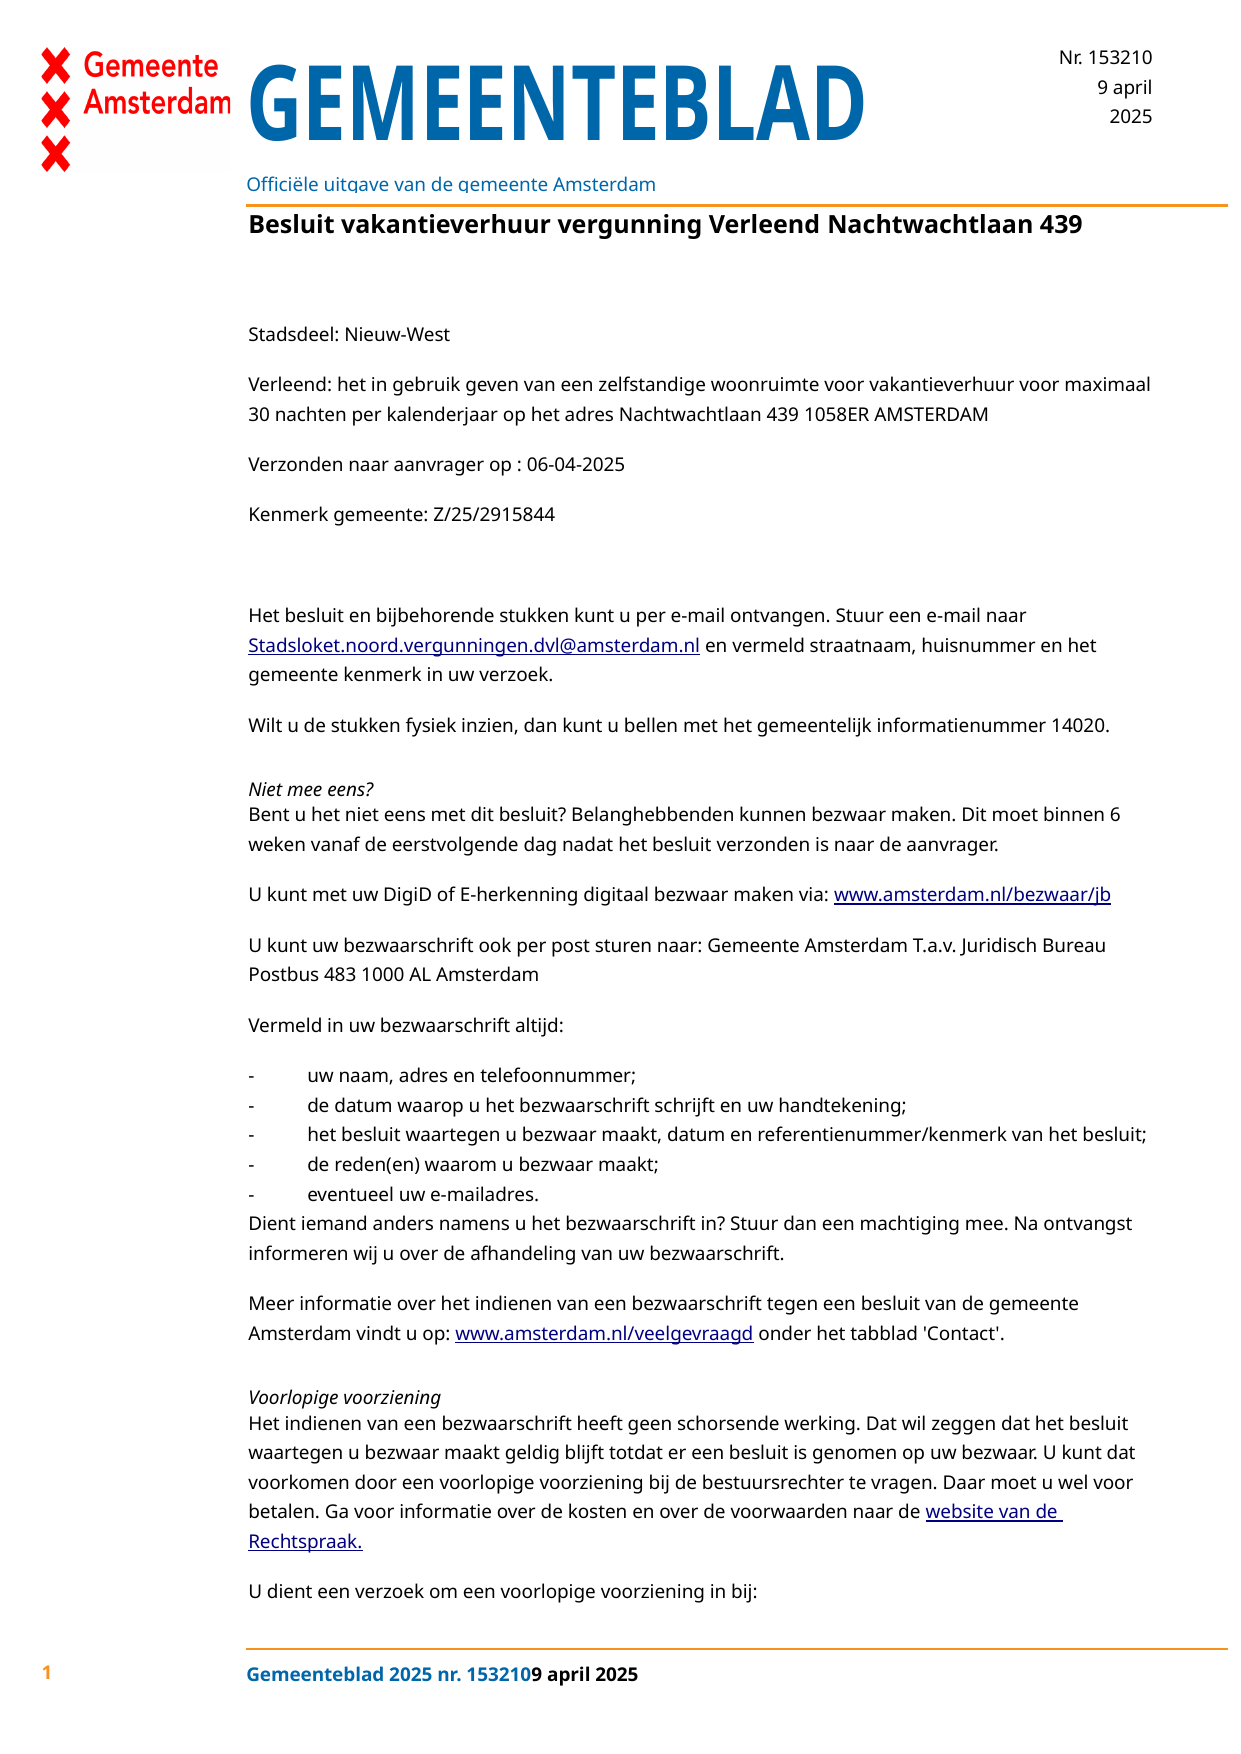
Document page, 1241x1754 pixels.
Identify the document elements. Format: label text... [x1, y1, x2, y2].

list de datum waarop u het bezwaarschrift schrijft en uw handtekening; [248, 1092, 1152, 1118]
list het besluit waartegen u bezwaar maakt, datum en referentienummer/kenmerk van het besluit; [248, 1122, 1152, 1147]
text Voorlopige voorziening [248, 1384, 1152, 1410]
text Niet mee eens? [248, 776, 1152, 802]
list uw naam, adres en telefoonnummer; [248, 1062, 1152, 1088]
picture [41, 47, 231, 172]
text U kunt met uw DigiD of E-herkenning digitaal bezwaar maken via: www.amsterdam.nl/bezwaar/jb [248, 882, 1152, 907]
text Het indienen van een bezwaarschrift heeft geen schorsende werking. Dat wil zeggen dat het besluit waartegen u bezwaar maakt geldig blijft totdat er een besluit is genomen op uw bezwaar. U kunt dat voorkomen door een voorlopige voorziening bij de bestuursrechter te vragen. Daar moet u wel voor betalen. Ga voor informatie over de kosten en over de voorwaarden naar de website van de Rechtspraak. [248, 1410, 1152, 1554]
text Wilt u de stukken fysiek inzien, dan kunt u bellen met het gemeentelijk informatienummer 14020. [248, 712, 1152, 738]
text Vermeld in uw bezwaarschrift altijd: [248, 1012, 1152, 1038]
list de reden(en) waarom u bezwaar maakt; [248, 1151, 1152, 1177]
text Verzonden naar aanvrager op : 06-04-2025 [248, 451, 1152, 477]
list eventueel uw e-mailadres. [248, 1181, 1152, 1207]
text Verleend: het in gebruik geven van een zelfstandige woonruimte voor vakantieverhuur voor maximaal 30 nachten per kalenderjaar op het adres Nachtwachtlaan 439 1058ER AMSTERDAM [248, 371, 1152, 426]
text U dient een verzoek om een voorlopige voorziening in bij: [248, 1578, 1152, 1604]
text Besluit vakantieverhuur vergunning Verleend Nachtwachtlaan 439 [248, 207, 1152, 241]
text Meer informatie over het indienen van een bezwaarschrift tegen een besluit van de gemeente Amsterdam vindt u op: www.amsterdam.nl/veelgevraagd onder het tabblad 'Contact'. [248, 1290, 1152, 1346]
text U kunt uw bezwaarschrift ook per post sturen naar: Gemeente Amsterdam T.a.v. Juridisch Bureau Postbus 483 1000 AL Amsterdam [248, 932, 1152, 987]
text Kenmerk gemeente: Z/25/2915844 [248, 502, 1152, 527]
text Stadsdeel: Nieuw-West [248, 321, 1152, 346]
text Bent u het niet eens met dit besluit? Belanghebbenden kunnen bezwaar maken. Dit moet binnen 6 weken vanaf de eerstvolgende dag nadat het besluit verzonden is naar de aanvrager. [248, 802, 1152, 857]
text Het besluit en bijbehorende stukken kunt u per e-mail ontvangen. Stuur een e-mail naar Stadsloket.noord.vergunningen.dvl@amsterdam.nl en vermeld straatnaam, huisnummer en het gemeente kenmerk in uw verzoek. [248, 602, 1152, 687]
text Dient iemand anders namens u het bezwaarschrift in? Stuur dan een machtiging mee. Na ontvangst informeren wij u over de afhandeling van uw bezwaarschrift. [248, 1210, 1152, 1266]
